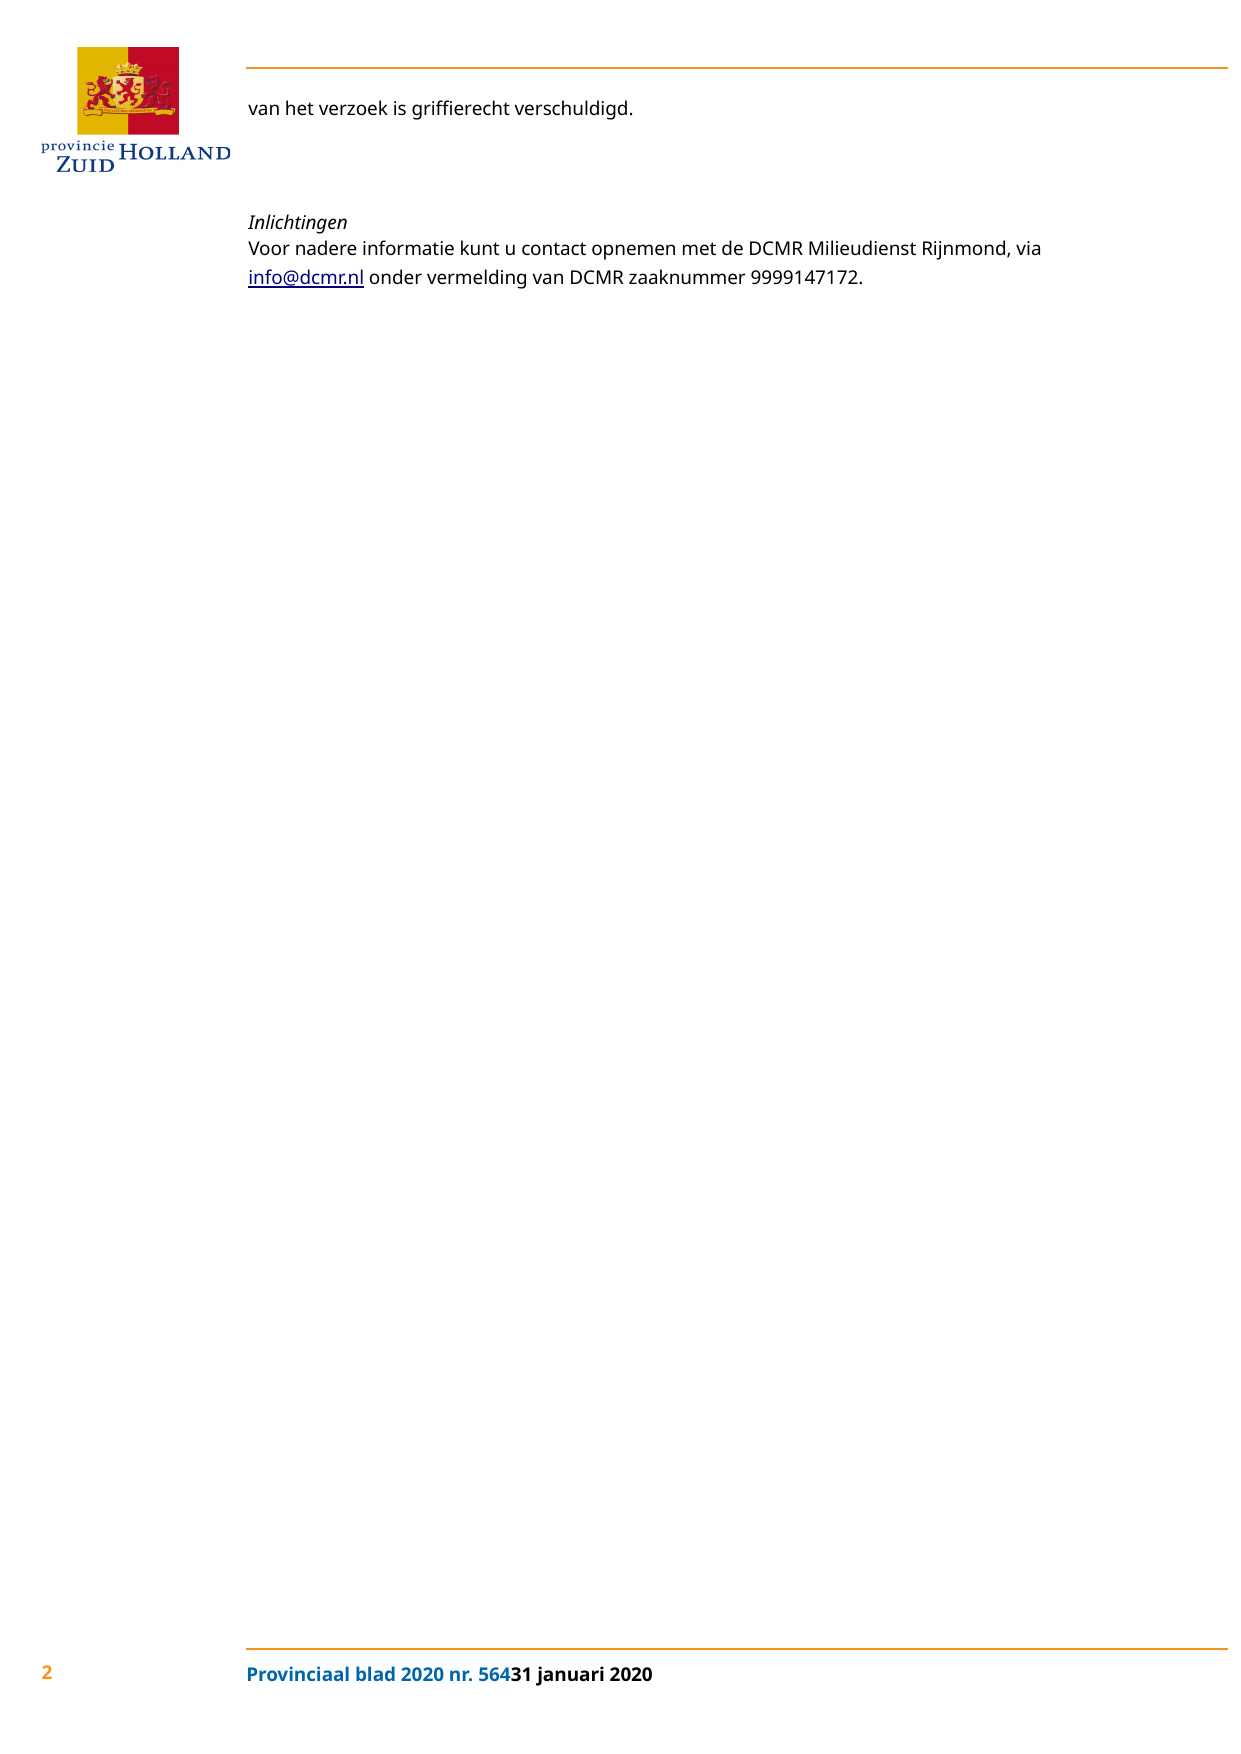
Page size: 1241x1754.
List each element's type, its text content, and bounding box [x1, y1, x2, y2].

text van het verzoek is griffierecht verschuldigd. [248, 95, 1152, 121]
text Voor nadere informatie kunt u contact opnemen met de DCMR Milieudienst Rijnmond, via info@dcmr.nl onder vermelding van DCMR zaaknummer 9999147172. [248, 235, 1152, 290]
picture [41, 47, 231, 172]
text Inlichtingen [248, 209, 1152, 235]
